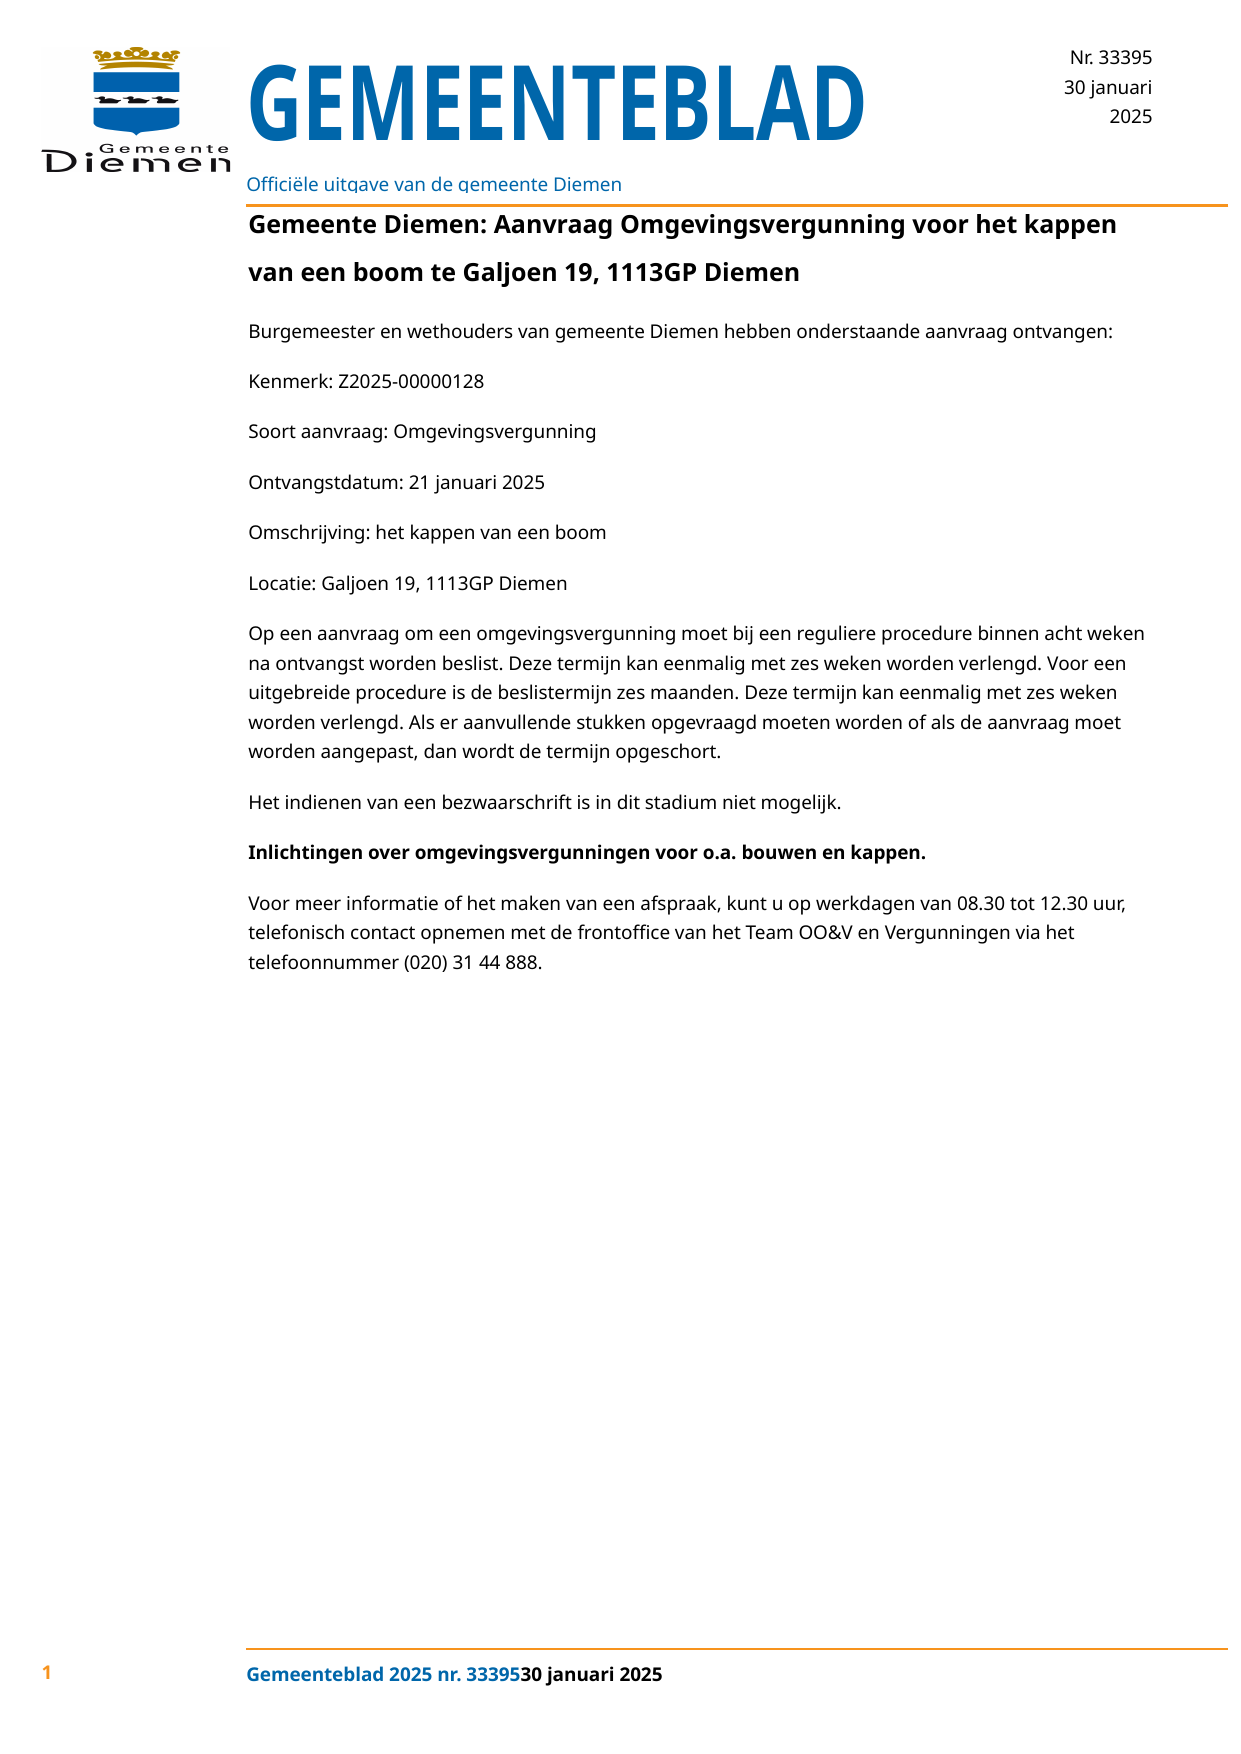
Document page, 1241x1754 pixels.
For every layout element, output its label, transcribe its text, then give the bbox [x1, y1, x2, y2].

text Ontvangstdatum: 21 januari 2025 [248, 469, 1152, 495]
text Gemeente Diemen: Aanvraag Omgevingsvergunning voor het kappen van een boom te Galjoen 19, 1113GP Diemen [248, 207, 1152, 288]
text Kenmerk: Z2025-00000128 [248, 368, 1152, 394]
text Op een aanvraag om een omgevingsvergunning moet bij een reguliere procedure binnen acht weken na ontvangst worden beslist. Deze termijn kan eenmalig met zes weken worden verlengd. Voor een uitgebreide procedure is de beslistermijn zes maanden. Deze termijn kan eenmalig met zes weken worden verlengd. Als er aanvullende stukken opgevraagd moeten worden of als de aanvraag moet worden aangepast, dan wordt de termijn opgeschort. [248, 620, 1152, 764]
text Soort aanvraag: Omgevingsvergunning [248, 419, 1152, 444]
text Inlichtingen over omgevingsvergunningen voor o.a. bouwen en kappen. [248, 839, 1152, 865]
text Het indienen van een bezwaarschrift is in dit stadium niet mogelijk. [248, 789, 1152, 815]
text Burgemeester en wethouders van gemeente Diemen hebben onderstaande aanvraag ontvangen: [248, 318, 1152, 344]
text Omschrijving: het kappen van een boom [248, 519, 1152, 545]
picture [41, 47, 231, 172]
text Voor meer informatie of het maken van een afspraak, kunt u op werkdagen van 08.30 tot 12.30 uur, telefonisch contact opnemen met de frontoffice van het Team OO&V en Vergunningen via het telefoonnummer (020) 31 44 888. [248, 890, 1152, 975]
text Locatie: Galjoen 19, 1113GP Diemen [248, 570, 1152, 596]
